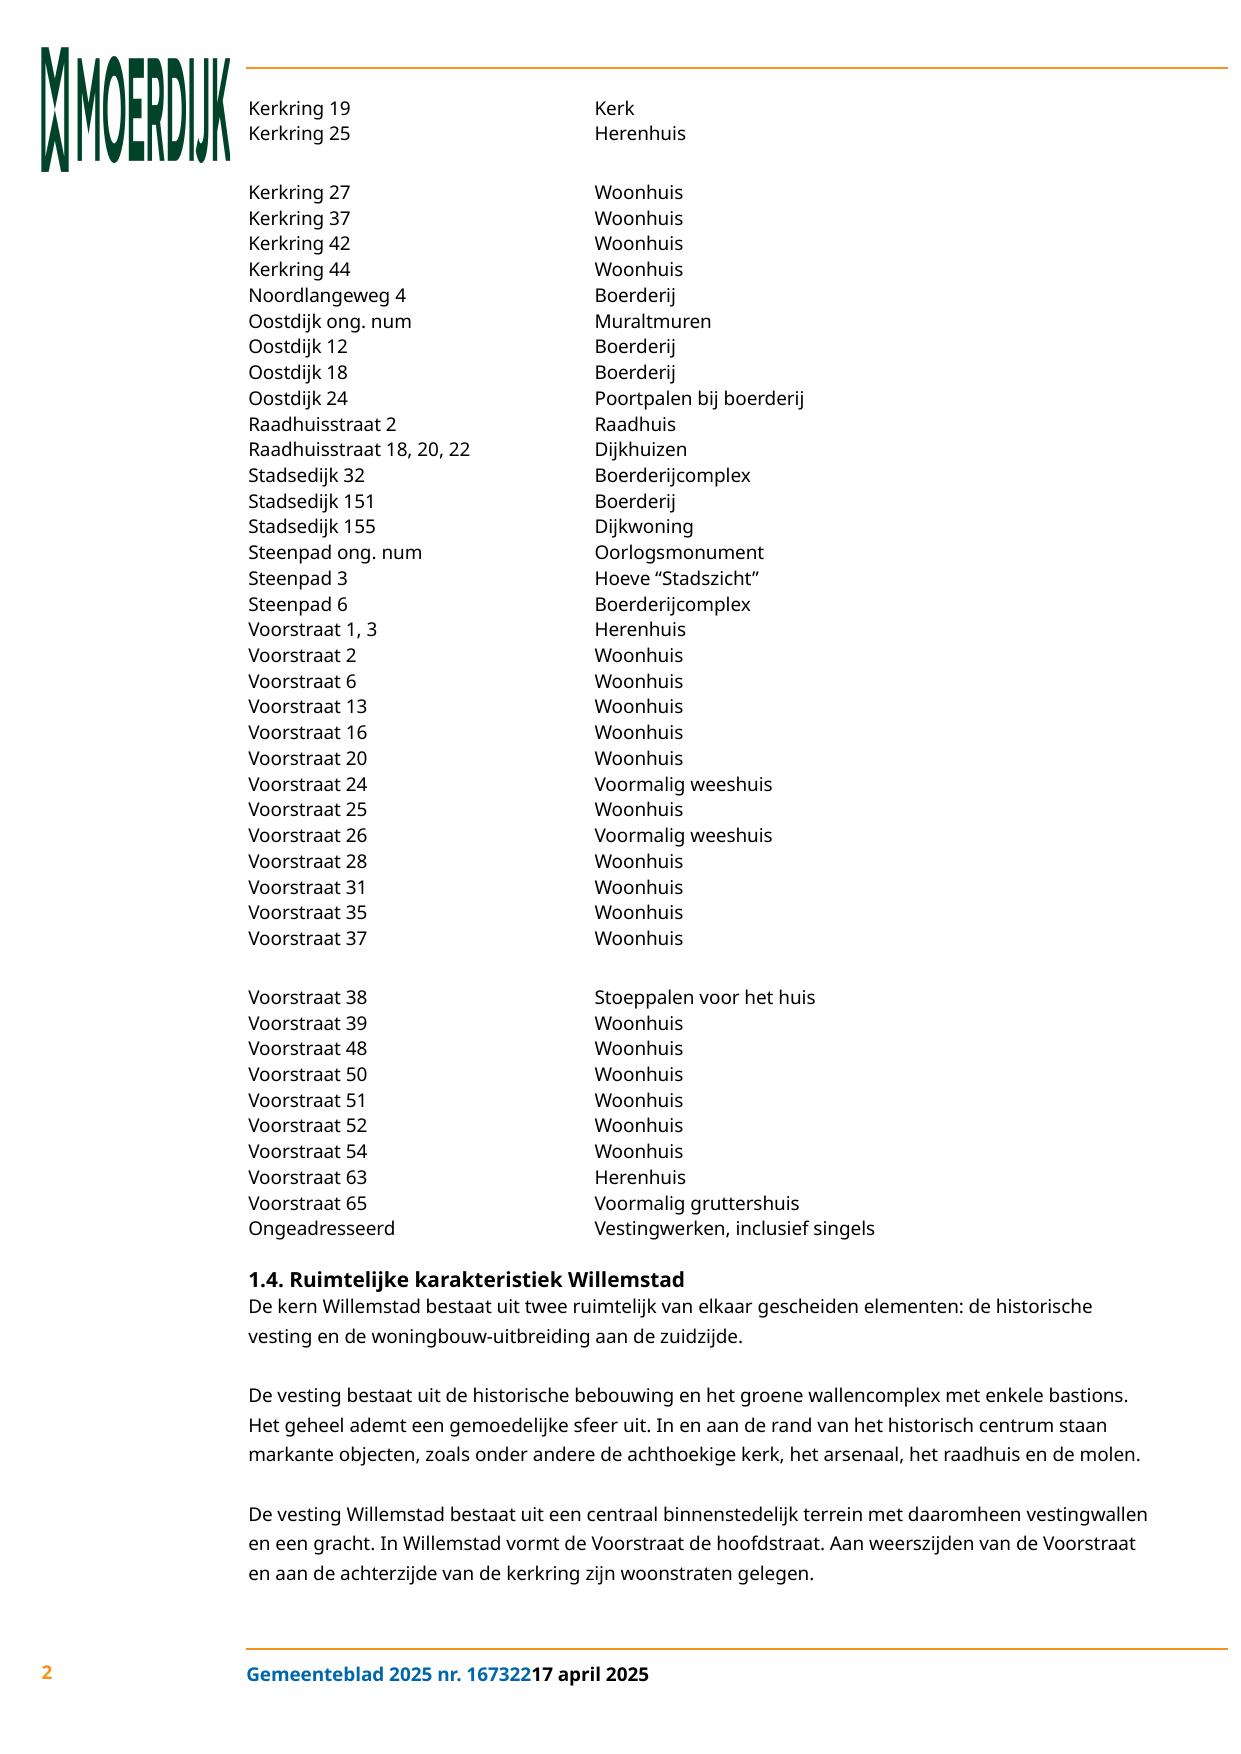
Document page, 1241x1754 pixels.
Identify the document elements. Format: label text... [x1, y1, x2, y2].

table_cell Voorstraat 31 [248, 874, 594, 899]
table_cell Steenpad 6 [248, 591, 594, 617]
text 1.4. Ruimtelijke karakteristiek Willemstad [248, 1265, 1152, 1294]
table_cell Boerderijcomplex [594, 462, 1152, 488]
table_cell Voorstraat 25 [248, 797, 594, 822]
table_header Kerkring 27 [248, 179, 594, 205]
table_cell Woonhuis [594, 668, 1152, 694]
table_cell Hoeve “Stadszicht” [594, 565, 1152, 591]
table_cell Raadhuisstraat 18, 20, 22 [248, 436, 594, 462]
table_cell Voorstraat 35 [248, 900, 594, 925]
table_cell Voorstraat 2 [248, 642, 594, 668]
table_cell Voormalig weeshuis [594, 771, 1152, 797]
table_cell Raadhuis [594, 411, 1152, 436]
table_cell Kerkring 44 [248, 256, 594, 282]
table_cell Kerkring 19 [248, 95, 594, 121]
table_cell Woonhuis [594, 205, 1152, 231]
table_cell Voorstraat 20 [248, 745, 594, 771]
table_cell Herenhuis [594, 121, 1152, 146]
table_cell Voorstraat 48 [248, 1035, 594, 1061]
table_cell Voorstraat 28 [248, 848, 594, 874]
table_cell Ongeadresseerd [248, 1216, 594, 1241]
table_cell Vestingwerken, inclusief singels [594, 1216, 1152, 1241]
table_cell Voorstraat 63 [248, 1164, 594, 1190]
table_cell Boerderijcomplex [594, 591, 1152, 617]
table_cell Woonhuis [594, 231, 1152, 256]
table_cell Woonhuis [594, 797, 1152, 822]
table_cell Steenpad ong. num [248, 539, 594, 565]
table_cell Oostdijk ong. num [248, 308, 594, 333]
table_cell Poortpalen bij boerderij [594, 385, 1152, 411]
table_cell Woonhuis [594, 1035, 1152, 1061]
table_cell Voorstraat 37 [248, 925, 594, 951]
table_cell Oostdijk 24 [248, 385, 594, 411]
table_cell Woonhuis [594, 900, 1152, 925]
text De kern Willemstad bestaat uit twee ruimtelijk van elkaar gescheiden elementen: de historische vesting en de woningbouw-uitbreiding aan de zuidzijde. [248, 1294, 1152, 1349]
table_cell Boerderij [594, 334, 1152, 359]
table_cell Oorlogsmonument [594, 539, 1152, 565]
table_cell Voorstraat 50 [248, 1061, 594, 1087]
text De vesting bestaat uit de historische bebouwing en het groene wallencomplex met enkele bastions. Het geheel ademt een gemoedelijke sfeer uit. In en aan de rand van het historisch centrum staan markante objecten, zoals onder andere de achthoekige kerk, het arsenaal, het raadhuis en de molen. [248, 1382, 1152, 1467]
table_cell Woonhuis [594, 1113, 1152, 1138]
table_header Woonhuis [594, 179, 1152, 205]
table_cell Kerkring 42 [248, 231, 594, 256]
table_header Voorstraat 38 [248, 984, 594, 1010]
table_header Stoeppalen voor het huis [594, 984, 1152, 1010]
table_cell Voorstraat 65 [248, 1190, 594, 1216]
table_cell Stadsedijk 32 [248, 462, 594, 488]
table_cell Woonhuis [594, 1087, 1152, 1113]
table_cell Kerkring 37 [248, 205, 594, 231]
table_cell Woonhuis [594, 745, 1152, 771]
table_cell Boerderij [594, 282, 1152, 308]
table_cell Herenhuis [594, 1164, 1152, 1190]
table_cell Boerderij [594, 488, 1152, 514]
table_cell Voorstraat 39 [248, 1010, 594, 1035]
table_cell Woonhuis [594, 720, 1152, 745]
table_cell Voormalig weeshuis [594, 823, 1152, 848]
table_cell Stadsedijk 151 [248, 488, 594, 514]
table_cell Voorstraat 51 [248, 1087, 594, 1113]
table_cell Steenpad 3 [248, 565, 594, 591]
table_cell Dijkhuizen [594, 436, 1152, 462]
table_cell Voorstraat 54 [248, 1138, 594, 1164]
table_cell Voorstraat 1, 3 [248, 617, 594, 642]
table_cell Noordlangeweg 4 [248, 282, 594, 308]
table_cell Oostdijk 12 [248, 334, 594, 359]
table_cell Voorstraat 13 [248, 694, 594, 719]
table_cell Woonhuis [594, 874, 1152, 899]
table_cell Oostdijk 18 [248, 359, 594, 385]
table_cell Voorstraat 16 [248, 720, 594, 745]
table_cell Woonhuis [594, 1138, 1152, 1164]
table_cell Dijkwoning [594, 514, 1152, 539]
table_cell Muraltmuren [594, 308, 1152, 333]
table_cell Woonhuis [594, 694, 1152, 719]
table_cell Voormalig gruttershuis [594, 1190, 1152, 1216]
table_cell Raadhuisstraat 2 [248, 411, 594, 436]
table_cell Voorstraat 52 [248, 1113, 594, 1138]
table_cell Woonhuis [594, 256, 1152, 282]
table_cell Voorstraat 24 [248, 771, 594, 797]
table_cell Boerderij [594, 359, 1152, 385]
table_cell Voorstraat 6 [248, 668, 594, 694]
table_cell Woonhuis [594, 925, 1152, 951]
table_cell Kerk [594, 95, 1152, 121]
table_cell Woonhuis [594, 848, 1152, 874]
picture [41, 47, 231, 172]
table_cell Voorstraat 26 [248, 823, 594, 848]
table_cell Woonhuis [594, 1010, 1152, 1035]
table_cell Woonhuis [594, 642, 1152, 668]
text De vesting Willemstad bestaat uit een centraal binnenstedelijk terrein met daaromheen vestingwallen en een gracht. In Willemstad vormt de Voorstraat de hoofdstraat. Aan weerszijden van de Voorstraat en aan de achterzijde van de kerkring zijn woonstraten gelegen. [248, 1501, 1152, 1586]
table_cell Stadsedijk 155 [248, 514, 594, 539]
table_cell Woonhuis [594, 1061, 1152, 1087]
table_cell Kerkring 25 [248, 121, 594, 146]
table_cell Herenhuis [594, 617, 1152, 642]
